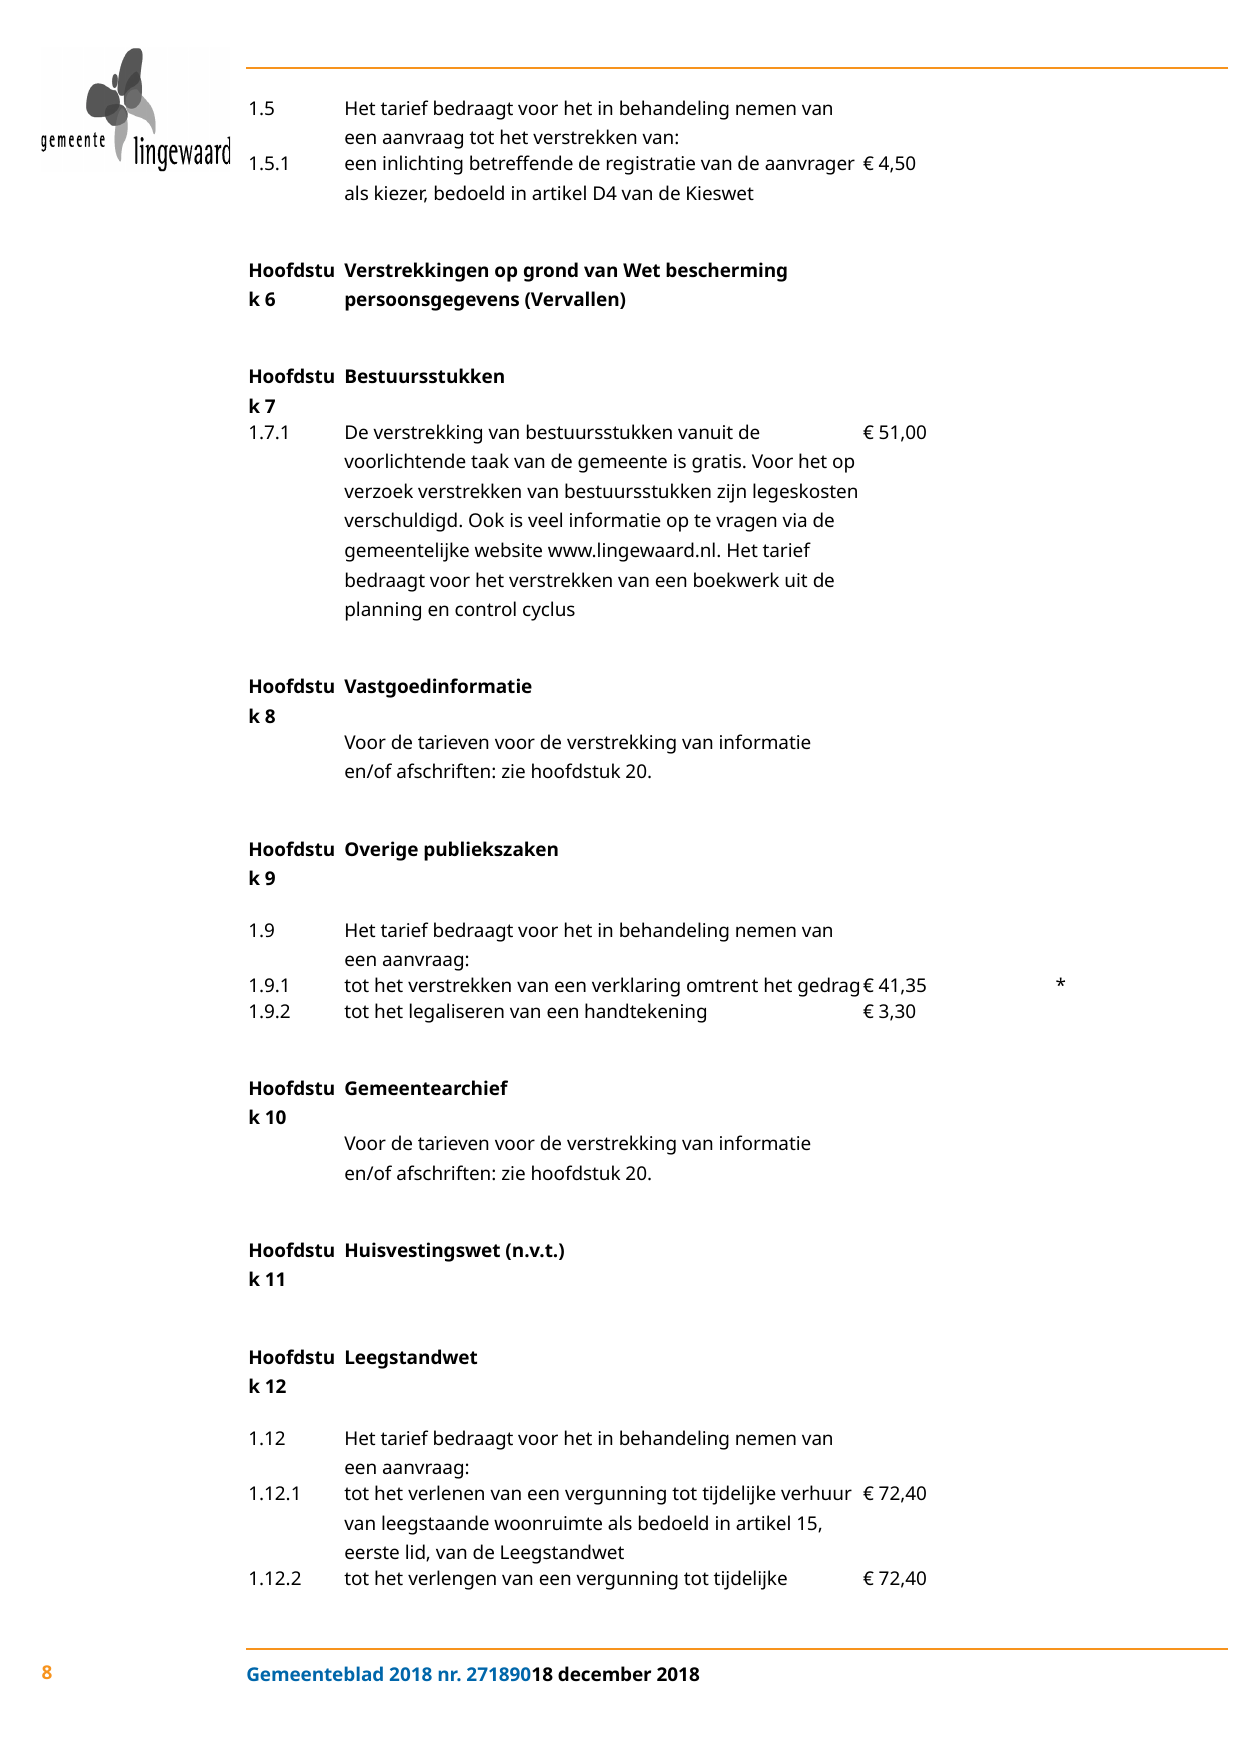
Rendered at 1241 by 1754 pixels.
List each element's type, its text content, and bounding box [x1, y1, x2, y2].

table_cell [248, 891, 344, 917]
table_cell tot het verlengen van een vergunning tot tijdelijke [344, 1565, 863, 1591]
table_cell [1055, 1480, 1152, 1565]
table_cell [863, 1425, 1055, 1480]
table_cell [863, 836, 1055, 891]
table_cell [1055, 1344, 1152, 1399]
table_cell [248, 1186, 344, 1211]
table_cell [248, 338, 344, 364]
table_cell [248, 622, 344, 648]
table_cell Voor de tarieven voor de verstrekking van informatie en/of afschriften: zie hoofdstuk 20. [344, 1130, 863, 1186]
table_cell [344, 1211, 863, 1237]
table_cell [248, 1049, 344, 1075]
table_cell [1055, 95, 1152, 150]
table_cell [1055, 312, 1152, 338]
table_cell Verstrekkingen op grond van Wet bescherming persoonsgegevens (Vervallen) [344, 257, 863, 312]
table_cell [863, 231, 1055, 257]
table_cell [248, 312, 344, 338]
table_cell Vastgoedinformatie [344, 674, 863, 729]
table_cell € 72,40 [863, 1565, 1055, 1591]
table_cell 1.12.1 [248, 1480, 344, 1565]
table_cell [1055, 205, 1152, 231]
table_cell Hoofdstuk 11 [248, 1237, 344, 1292]
table_cell [344, 231, 863, 257]
table_cell [1055, 1130, 1152, 1186]
table_cell [863, 622, 1055, 648]
table_cell € 41,35 [863, 972, 1055, 998]
table_cell 1.12 [248, 1425, 344, 1480]
table_cell [1055, 1186, 1152, 1211]
table_cell [863, 1024, 1055, 1049]
table_cell [344, 312, 863, 338]
table_cell [248, 1024, 344, 1049]
table_cell Hoofdstuk 12 [248, 1344, 344, 1399]
table_cell [863, 1399, 1055, 1425]
table_cell [863, 257, 1055, 312]
table_cell Hoofdstuk 6 [248, 257, 344, 312]
table_cell [1055, 1211, 1152, 1237]
table_cell € 72,40 [863, 1480, 1055, 1565]
table_cell Voor de tarieven voor de verstrekking van informatie en/of afschriften: zie hoofdstuk 20. [344, 729, 863, 784]
table_cell [863, 729, 1055, 784]
table_cell [863, 1293, 1055, 1318]
table_cell Hoofdstuk 7 [248, 364, 344, 419]
table_cell Bestuursstukken [344, 364, 863, 419]
table_cell Hoofdstuk 8 [248, 674, 344, 729]
table_cell Overige publiekszaken [344, 836, 863, 891]
table_cell [248, 231, 344, 257]
table_cell 1.9.2 [248, 998, 344, 1023]
table_cell [248, 1211, 344, 1237]
table_cell [1055, 1425, 1152, 1480]
table_cell [1055, 1237, 1152, 1292]
table_cell [248, 205, 344, 231]
table_cell [1055, 419, 1152, 622]
table_cell tot het verstrekken van een verklaring omtrent het gedrag [344, 972, 863, 998]
table_cell [344, 1293, 863, 1318]
table_cell € 3,30 [863, 998, 1055, 1023]
table_cell [1055, 1075, 1152, 1130]
table_cell [344, 1186, 863, 1211]
table_cell [863, 1049, 1055, 1075]
table_cell Het tarief bedraagt voor het in behandeling nemen van een aanvraag: [344, 1425, 863, 1480]
table_cell [863, 891, 1055, 917]
table_cell [1055, 1565, 1152, 1591]
table_cell [1055, 1024, 1152, 1049]
table_cell [344, 1049, 863, 1075]
table_cell 1.7.1 [248, 419, 344, 622]
table_cell € 4,50 [863, 150, 1055, 205]
table_cell [863, 312, 1055, 338]
table_cell [248, 784, 344, 810]
table_cell [1055, 917, 1152, 972]
table_cell Leegstandwet [344, 1344, 863, 1399]
table_cell [344, 891, 863, 917]
table_cell [1055, 257, 1152, 312]
table_cell [1055, 150, 1152, 205]
table_cell [344, 1024, 863, 1049]
table_cell € 51,00 [863, 419, 1055, 622]
table_cell [863, 205, 1055, 231]
table_cell [1055, 836, 1152, 891]
table_cell [248, 1130, 344, 1186]
table_cell 1.9 [248, 917, 344, 972]
table_cell [863, 1211, 1055, 1237]
table_cell [248, 729, 344, 784]
picture [41, 47, 231, 172]
table_cell [1055, 622, 1152, 648]
table_cell [248, 1318, 344, 1344]
table_cell [1055, 1049, 1152, 1075]
table_cell [1055, 1318, 1152, 1344]
table_cell [248, 1293, 344, 1318]
table_cell Hoofdstuk 10 [248, 1075, 344, 1130]
table_cell [1055, 998, 1152, 1023]
table_cell Hoofdstuk 9 [248, 836, 344, 891]
table_cell [344, 1318, 863, 1344]
table_cell * [1055, 972, 1152, 998]
table_cell [863, 1237, 1055, 1292]
table_cell tot het verlenen van een vergunning tot tijdelijke verhuur van leegstaande woonruimte als bedoeld in artikel 15, eerste lid, van de Leegstandwet [344, 1480, 863, 1565]
table_cell [248, 1399, 344, 1425]
table_cell [344, 1399, 863, 1425]
table_cell [863, 1075, 1055, 1130]
table_cell [863, 674, 1055, 729]
table_cell Huisvestingswet (n.v.t.) [344, 1237, 863, 1292]
table_cell [344, 784, 863, 810]
table_cell [863, 917, 1055, 972]
table_cell [1055, 729, 1152, 784]
table_cell [1055, 891, 1152, 917]
table_cell 1.12.2 [248, 1565, 344, 1591]
table_cell een inlichting betreffende de registratie van de aanvrager als kiezer, bedoeld in artikel D4 van de Kieswet [344, 150, 863, 205]
table_cell [863, 1318, 1055, 1344]
table_cell [1055, 674, 1152, 729]
table_cell [248, 648, 344, 674]
table_cell [1055, 1399, 1152, 1425]
table_cell [863, 1344, 1055, 1399]
table_cell [344, 648, 863, 674]
table_cell [863, 338, 1055, 364]
table_cell [344, 205, 863, 231]
table_cell [863, 1130, 1055, 1186]
table_cell [1055, 1293, 1152, 1318]
table_cell [344, 622, 863, 648]
table_cell [344, 338, 863, 364]
table_cell [863, 784, 1055, 810]
table_cell [863, 1186, 1055, 1211]
table_cell Het tarief bedraagt voor het in behandeling nemen van een aanvraag: [344, 917, 863, 972]
table_cell 1.5.1 [248, 150, 344, 205]
table_cell [1055, 648, 1152, 674]
table_cell [863, 810, 1055, 836]
table_cell [344, 810, 863, 836]
table_cell De verstrekking van bestuursstukken vanuit de voorlichtende taak van de gemeente is gratis. Voor het op verzoek verstrekken van bestuursstukken zijn legeskosten verschuldigd. Ook is veel informatie op te vragen via de gemeentelijke website www.lingewaard.nl. Het tarief bedraagt voor het verstrekken van een boekwerk uit de planning en control cyclus [344, 419, 863, 622]
table_cell Het tarief bedraagt voor het in behandeling nemen van een aanvraag tot het verstrekken van: [344, 95, 863, 150]
table_cell [1055, 784, 1152, 810]
table_cell [863, 648, 1055, 674]
table_cell [248, 810, 344, 836]
table_cell [863, 95, 1055, 150]
table_cell [1055, 810, 1152, 836]
table_cell tot het legaliseren van een handtekening [344, 998, 863, 1023]
table_cell Gemeentearchief [344, 1075, 863, 1130]
table_cell [1055, 231, 1152, 257]
table_cell 1.9.1 [248, 972, 344, 998]
table_cell [863, 364, 1055, 419]
table_cell [1055, 338, 1152, 364]
table_cell [1055, 364, 1152, 419]
table_cell 1.5 [248, 95, 344, 150]
